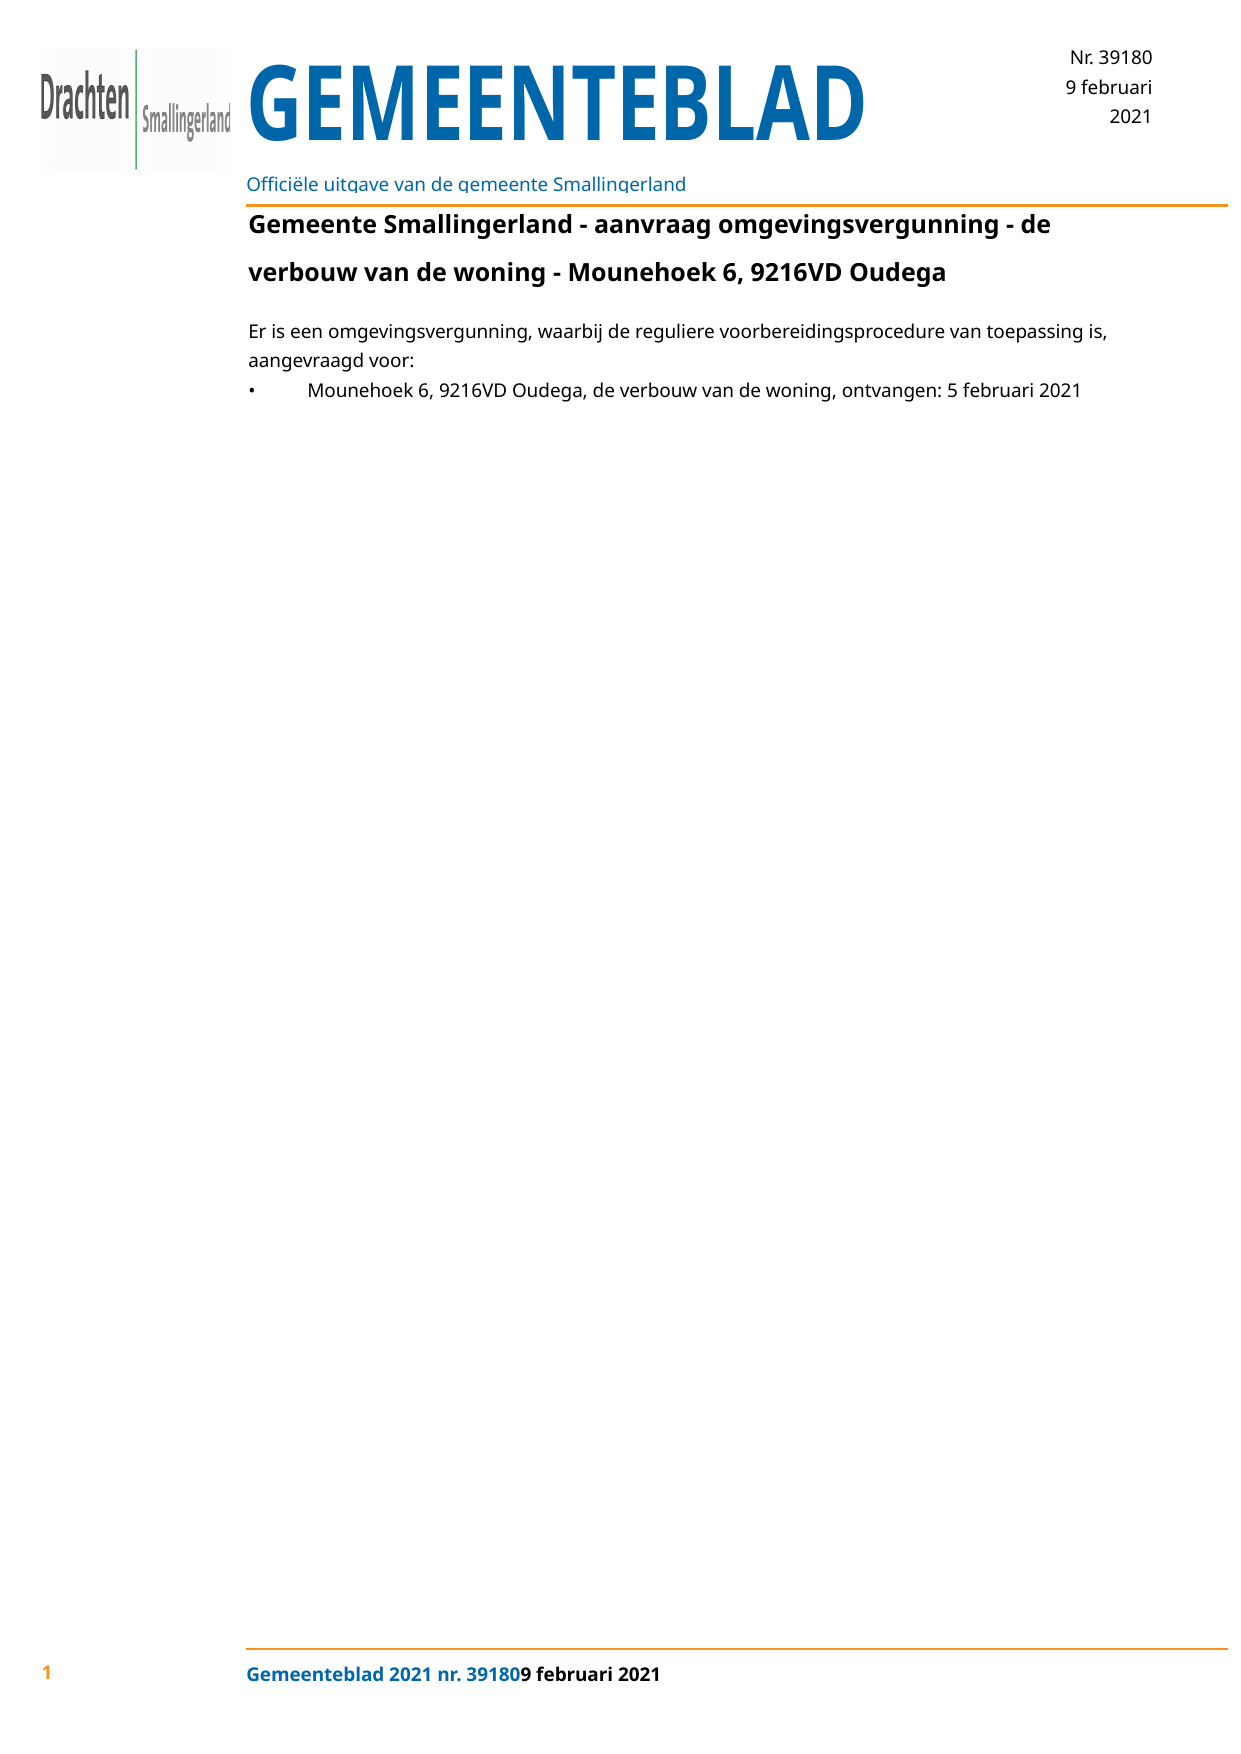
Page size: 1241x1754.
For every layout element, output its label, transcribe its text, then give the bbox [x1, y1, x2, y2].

picture [41, 47, 231, 172]
list Mounehoek 6, 9216VD Oudega, de verbouw van de woning, ontvangen: 5 februari 2021 [248, 377, 1152, 403]
text Er is een omgevingsvergunning, waarbij de reguliere voorbereidingsprocedure van toepassing is, aangevraagd voor: [248, 318, 1152, 373]
text Gemeente Smallingerland - aanvraag omgevingsvergunning - de verbouw van de woning - Mounehoek 6, 9216VD Oudega [248, 207, 1152, 288]
